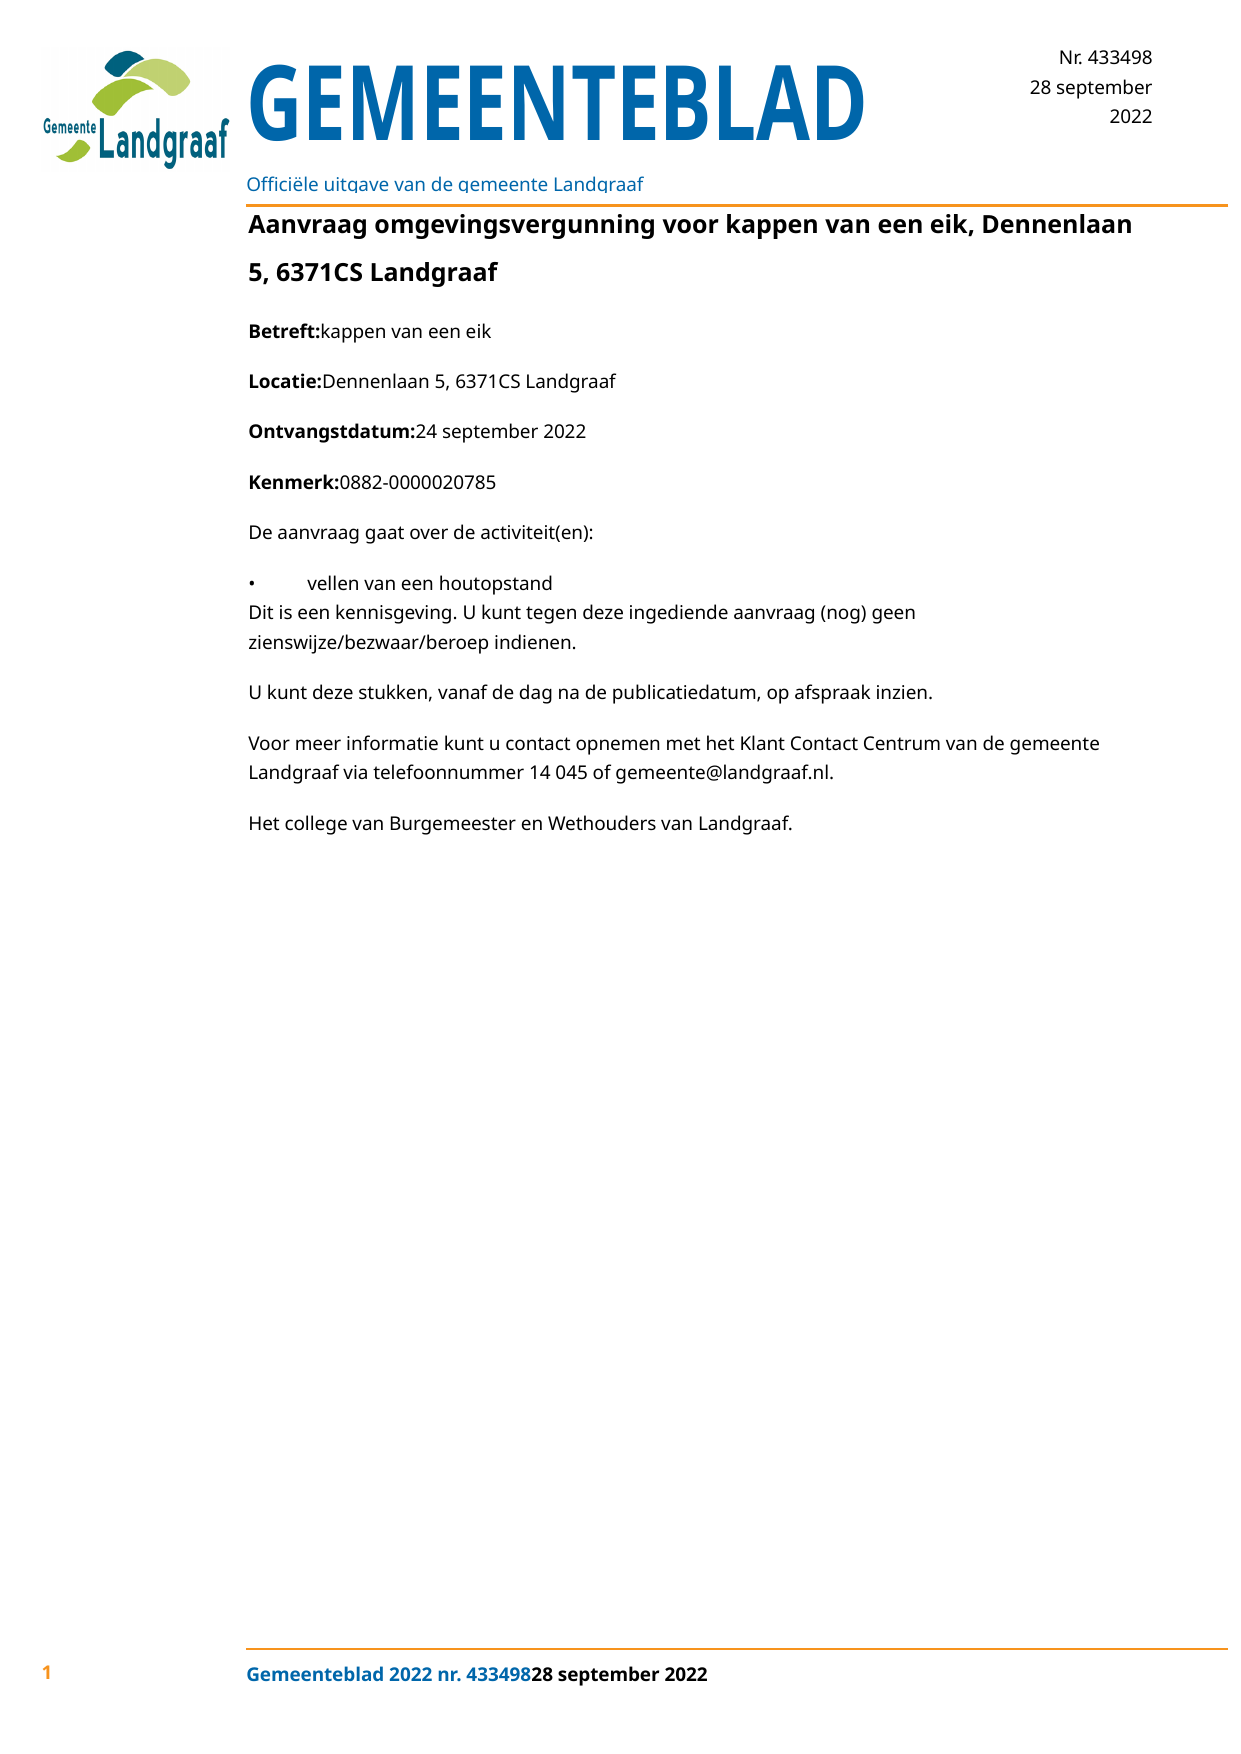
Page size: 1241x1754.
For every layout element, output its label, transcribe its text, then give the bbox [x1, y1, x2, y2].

text Locatie:Dennenlaan 5, 6371CS Landgraaf [248, 368, 1152, 394]
text Dit is een kennisgeving. U kunt tegen deze ingediende aanvraag (nog) geen zienswijze/bezwaar/beroep indienen. [248, 599, 1152, 655]
text Ontvangstdatum:24 september 2022 [248, 419, 1152, 444]
text De aanvraag gaat over de activiteit(en): [248, 519, 1152, 545]
text Het college van Burgemeester en Wethouders van Landgraaf. [248, 810, 1152, 836]
list vellen van een houtopstand [248, 570, 1152, 596]
text Voor meer informatie kunt u contact opnemen met het Klant Contact Centrum van de gemeente Landgraaf via telefoonnummer 14 045 of gemeente@landgraaf.nl. [248, 730, 1152, 785]
text U kunt deze stukken, vanaf de dag na de publicatiedatum, op afspraak inzien. [248, 679, 1152, 705]
text Aanvraag omgevingsvergunning voor kappen van een eik, Dennenlaan 5, 6371CS Landgraaf [248, 207, 1152, 288]
text Betreft:kappen van een eik [248, 318, 1152, 344]
text Kenmerk:0882-0000020785 [248, 469, 1152, 495]
picture [41, 47, 231, 172]
